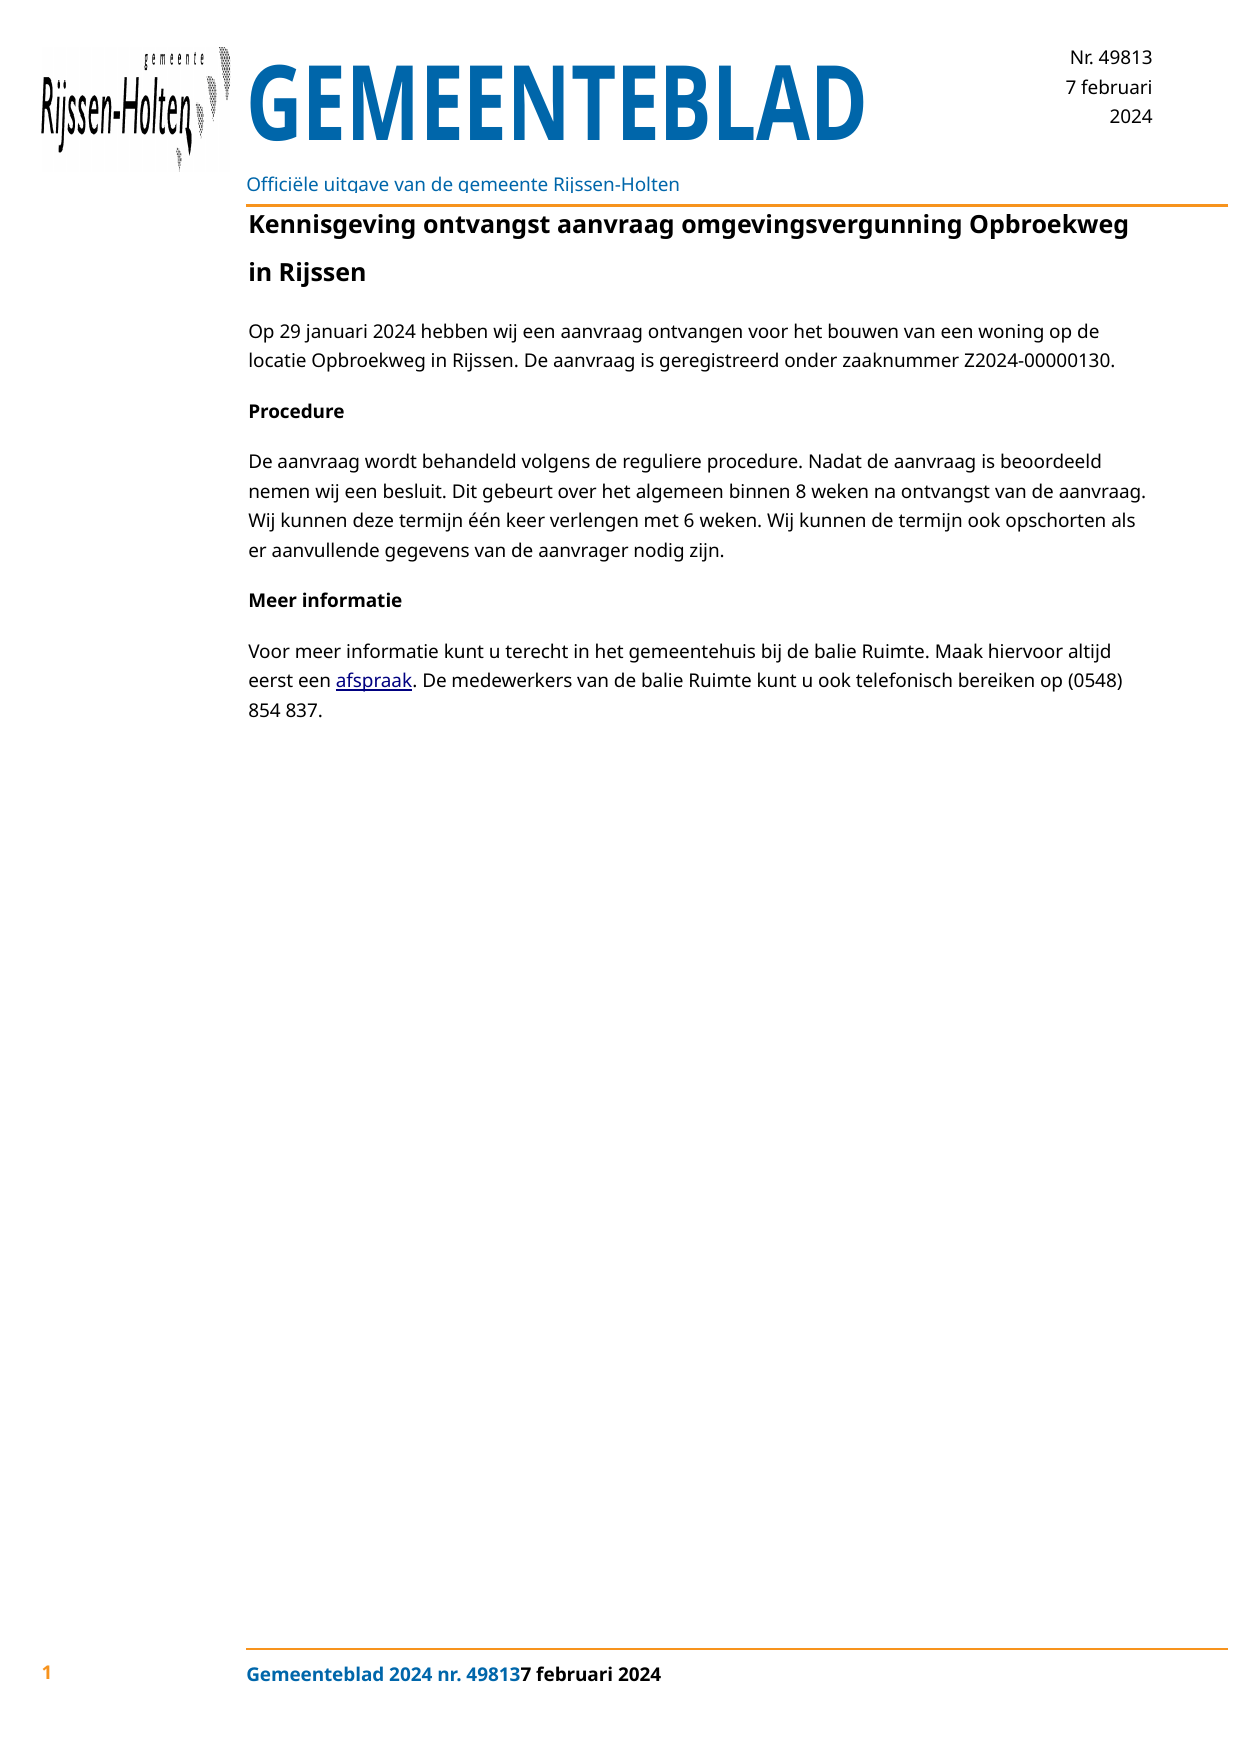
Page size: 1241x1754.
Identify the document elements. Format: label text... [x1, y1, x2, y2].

picture [41, 47, 231, 172]
text Voor meer informatie kunt u terecht in het gemeentehuis bij de balie Ruimte. Maak hiervoor altijd eerst een afspraak. De medewerkers van de balie Ruimte kunt u ook telefonisch bereiken op (0548) 854 837. [248, 638, 1152, 723]
text Meer informatie [248, 587, 1152, 613]
text Op 29 januari 2024 hebben wij een aanvraag ontvangen voor het bouwen van een woning op de locatie Opbroekweg in Rijssen. De aanvraag is geregistreerd onder zaaknummer Z2024-00000130. [248, 318, 1152, 373]
text Procedure [248, 398, 1152, 424]
text Kennisgeving ontvangst aanvraag omgevingsvergunning Opbroekweg in Rijssen [248, 207, 1152, 288]
text De aanvraag wordt behandeld volgens de reguliere procedure. Nadat de aanvraag is beoordeeld nemen wij een besluit. Dit gebeurt over het algemeen binnen 8 weken na ontvangst van de aanvraag. Wij kunnen deze termijn één keer verlengen met 6 weken. Wij kunnen de termijn ook opschorten als er aanvullende gegevens van de aanvrager nodig zijn. [248, 448, 1152, 563]
